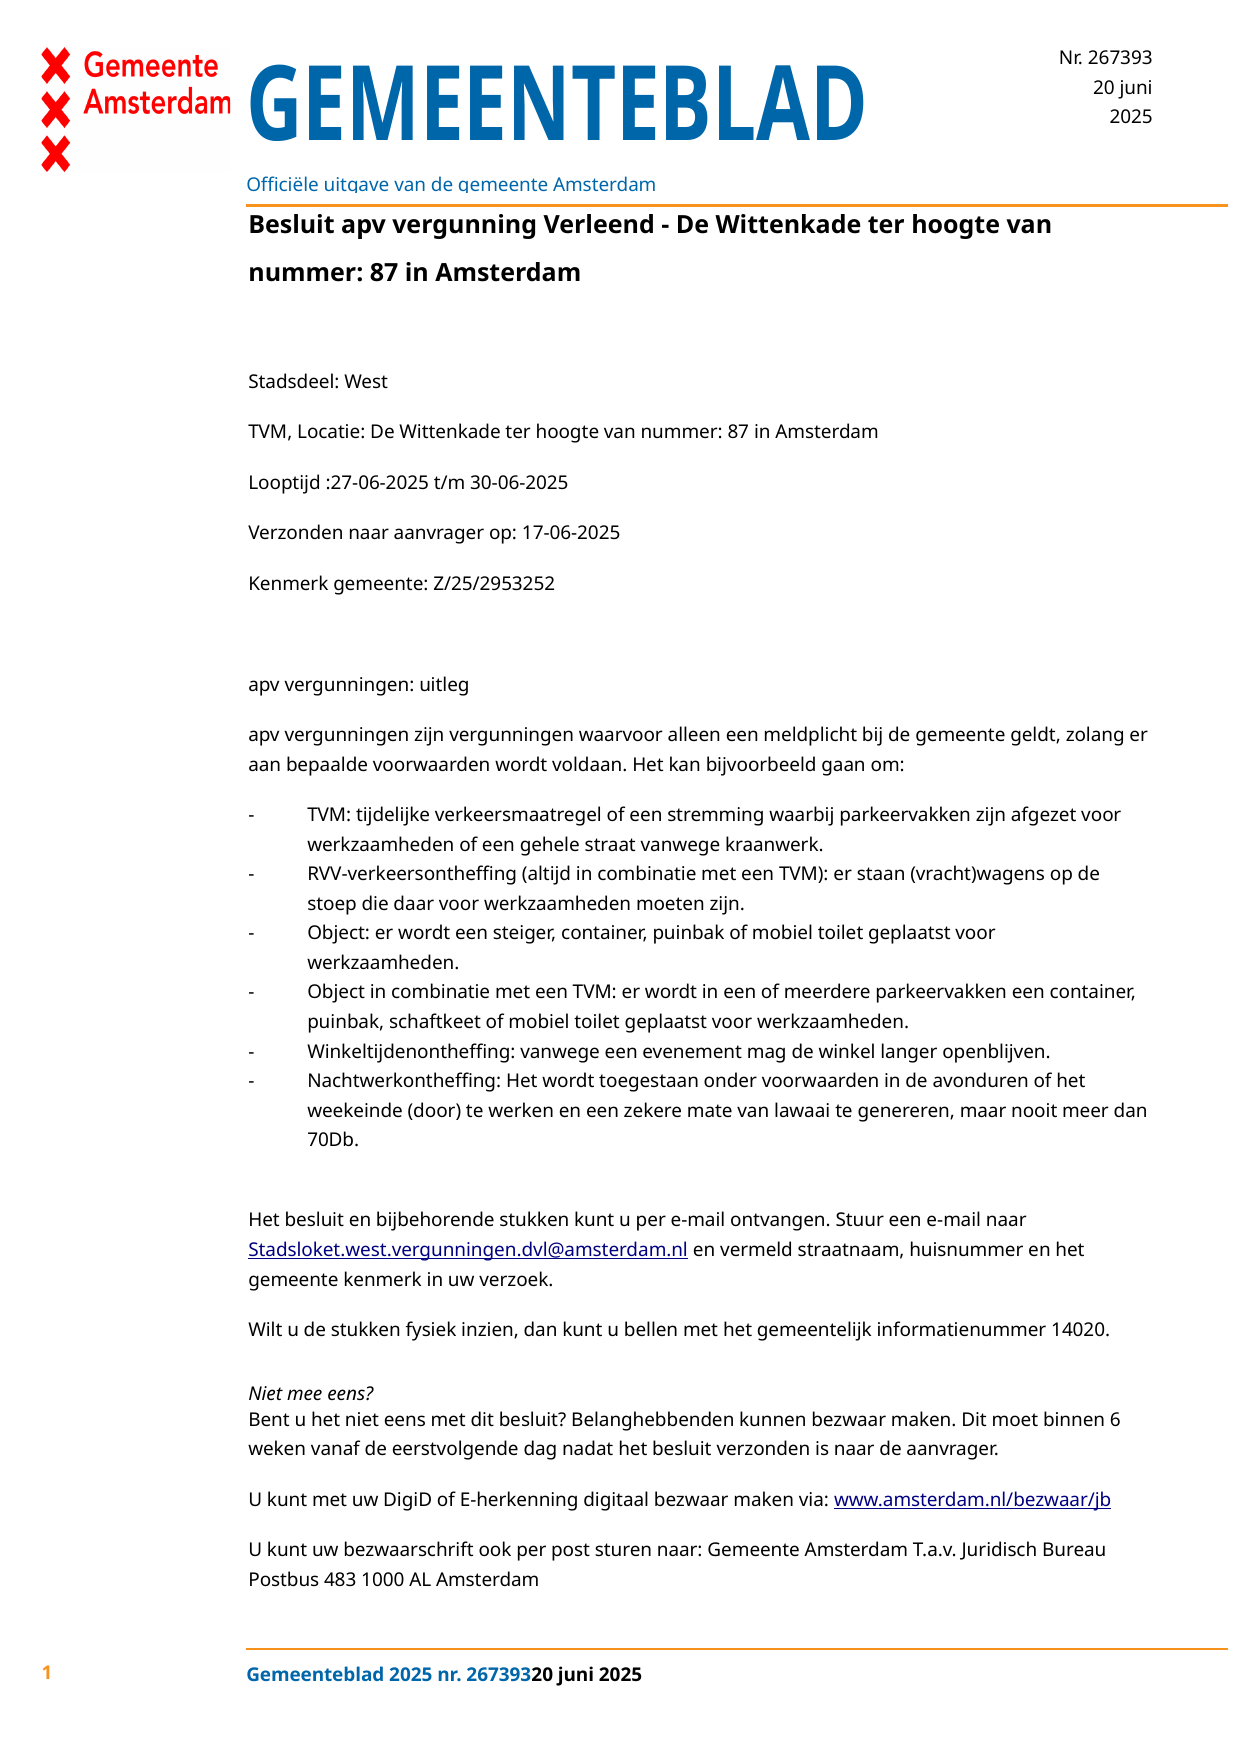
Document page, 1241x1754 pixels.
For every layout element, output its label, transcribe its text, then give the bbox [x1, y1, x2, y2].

text Kenmerk gemeente: Z/25/2953252 [248, 570, 1152, 596]
list Object: er wordt een steiger, container, puinbak of mobiel toilet geplaatst voor werkzaamheden. [248, 919, 1152, 975]
text Bent u het niet eens met dit besluit? Belanghebbenden kunnen bezwaar maken. Dit moet binnen 6 weken vanaf de eerstvolgende dag nadat het besluit verzonden is naar de aanvrager. [248, 1406, 1152, 1461]
list RVV-verkeersontheffing (altijd in combinatie met een TVM): er staan (vracht)wagens op de stoep die daar voor werkzaamheden moeten zijn. [248, 860, 1152, 916]
text Stadsdeel: West [248, 368, 1152, 394]
text apv vergunningen zijn vergunningen waarvoor alleen een meldplicht bij de gemeente geldt, zolang er aan bepaalde voorwaarden wordt voldaan. Het kan bijvoorbeeld gaan om: [248, 721, 1152, 777]
text U kunt met uw DigiD of E-herkenning digitaal bezwaar maken via: www.amsterdam.nl/bezwaar/jb [248, 1486, 1152, 1512]
text apv vergunningen: uitleg [248, 671, 1152, 697]
text Verzonden naar aanvrager op: 17-06-2025 [248, 519, 1152, 545]
picture [41, 47, 231, 172]
text Wilt u de stukken fysiek inzien, dan kunt u bellen met het gemeentelijk informatienummer 14020. [248, 1316, 1152, 1342]
text Niet mee eens? [248, 1380, 1152, 1406]
list Winkeltijdenontheffing: vanwege een evenement mag de winkel langer openblijven. [248, 1038, 1152, 1064]
text Looptijd :27-06-2025 t/m 30-06-2025 [248, 469, 1152, 495]
list Nachtwerkontheffing: Het wordt toegestaan onder voorwaarden in de avonduren of het weekeinde (door) te werken en een zekere mate van lawaai te genereren, maar nooit meer dan 70Db. [248, 1067, 1152, 1152]
text Het besluit en bijbehorende stukken kunt u per e-mail ontvangen. Stuur een e-mail naar Stadsloket.west.vergunningen.dvl@amsterdam.nl en vermeld straatnaam, huisnummer en het gemeente kenmerk in uw verzoek. [248, 1207, 1152, 1292]
text U kunt uw bezwaarschrift ook per post sturen naar: Gemeente Amsterdam T.a.v. Juridisch Bureau Postbus 483 1000 AL Amsterdam [248, 1536, 1152, 1592]
text Besluit apv vergunning Verleend - De Wittenkade ter hoogte van nummer: 87 in Amsterdam [248, 207, 1152, 288]
text TVM, Locatie: De Wittenkade ter hoogte van nummer: 87 in Amsterdam [248, 419, 1152, 444]
list Object in combinatie met een TVM: er wordt in een of meerdere parkeervakken een container, puinbak, schaftkeet of mobiel toilet geplaatst voor werkzaamheden. [248, 979, 1152, 1034]
list TVM: tijdelijke verkeersmaatregel of een stremming waarbij parkeervakken zijn afgezet voor werkzaamheden of een gehele straat vanwege kraanwerk. [248, 801, 1152, 857]
